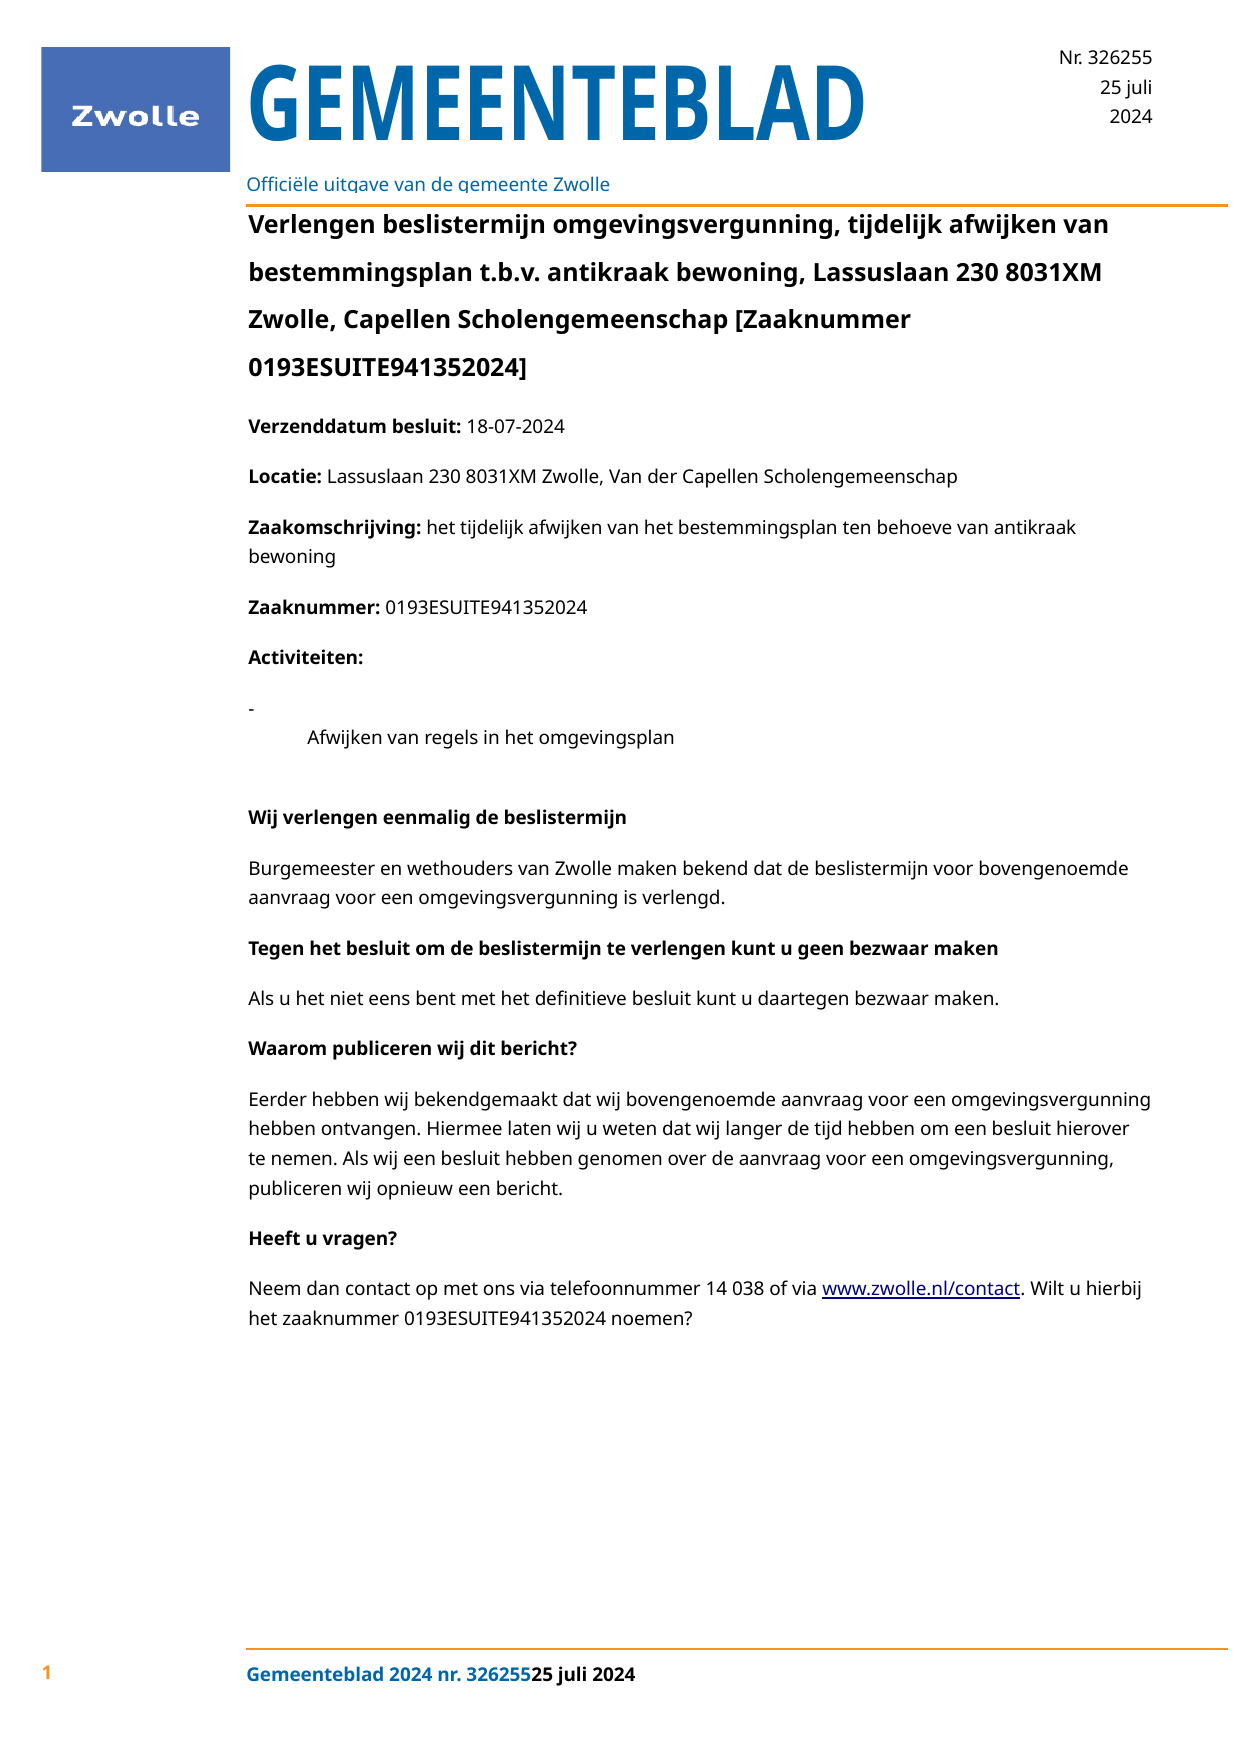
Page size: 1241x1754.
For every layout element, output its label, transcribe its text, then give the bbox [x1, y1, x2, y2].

text Heeft u vragen? [248, 1225, 1152, 1251]
list Afwijken van regels in het omgevingsplan [248, 724, 1152, 750]
text Eerder hebben wij bekendgemaakt dat wij bovengenoemde aanvraag voor een omgevingsvergunning hebben ontvangen. Hiermee laten wij u weten dat wij langer de tijd hebben om een besluit hierover te nemen. Als wij een besluit hebben genomen over de aanvraag voor een omgevingsvergunning, publiceren wij opnieuw een bericht. [248, 1086, 1152, 1201]
text Verzenddatum besluit: 18-07-2024 [248, 413, 1152, 439]
picture [41, 47, 231, 172]
text Als u het niet eens bent met het definitieve besluit kunt u daartegen bezwaar maken. [248, 985, 1152, 1011]
text Tegen het besluit om de beslistermijn te verlengen kunt u geen bezwaar maken [248, 935, 1152, 961]
text Zaaknummer: 0193ESUITE941352024 [248, 594, 1152, 620]
text Waarom publiceren wij dit bericht? [248, 1036, 1152, 1061]
text Verlengen beslistermijn omgevingsvergunning, tijdelijk afwijken van bestemmingsplan t.b.v. antikraak bewoning, Lassuslaan 230 8031XM Zwolle, Capellen Scholengemeenschap [Zaaknummer 0193ESUITE941352024] [248, 207, 1152, 384]
text Wij verlengen eenmalig de beslistermijn [248, 804, 1152, 830]
text Zaakomschrijving: het tijdelijk afwijken van het bestemmingsplan ten behoeve van antikraak bewoning [248, 514, 1152, 569]
text Activiteiten: [248, 644, 1152, 670]
text Neem dan contact op met ons via telefoonnummer 14 038 of via www.zwolle.nl/contact. Wilt u hierbij het zaaknummer 0193ESUITE941352024 noemen? [248, 1276, 1152, 1331]
text Locatie: Lassuslaan 230 8031XM Zwolle, Van der Capellen Scholengemeenschap [248, 463, 1152, 489]
text Burgemeester en wethouders van Zwolle maken bekend dat de beslistermijn voor bovengenoemde aanvraag voor een omgevingsvergunning is verlengd. [248, 855, 1152, 910]
